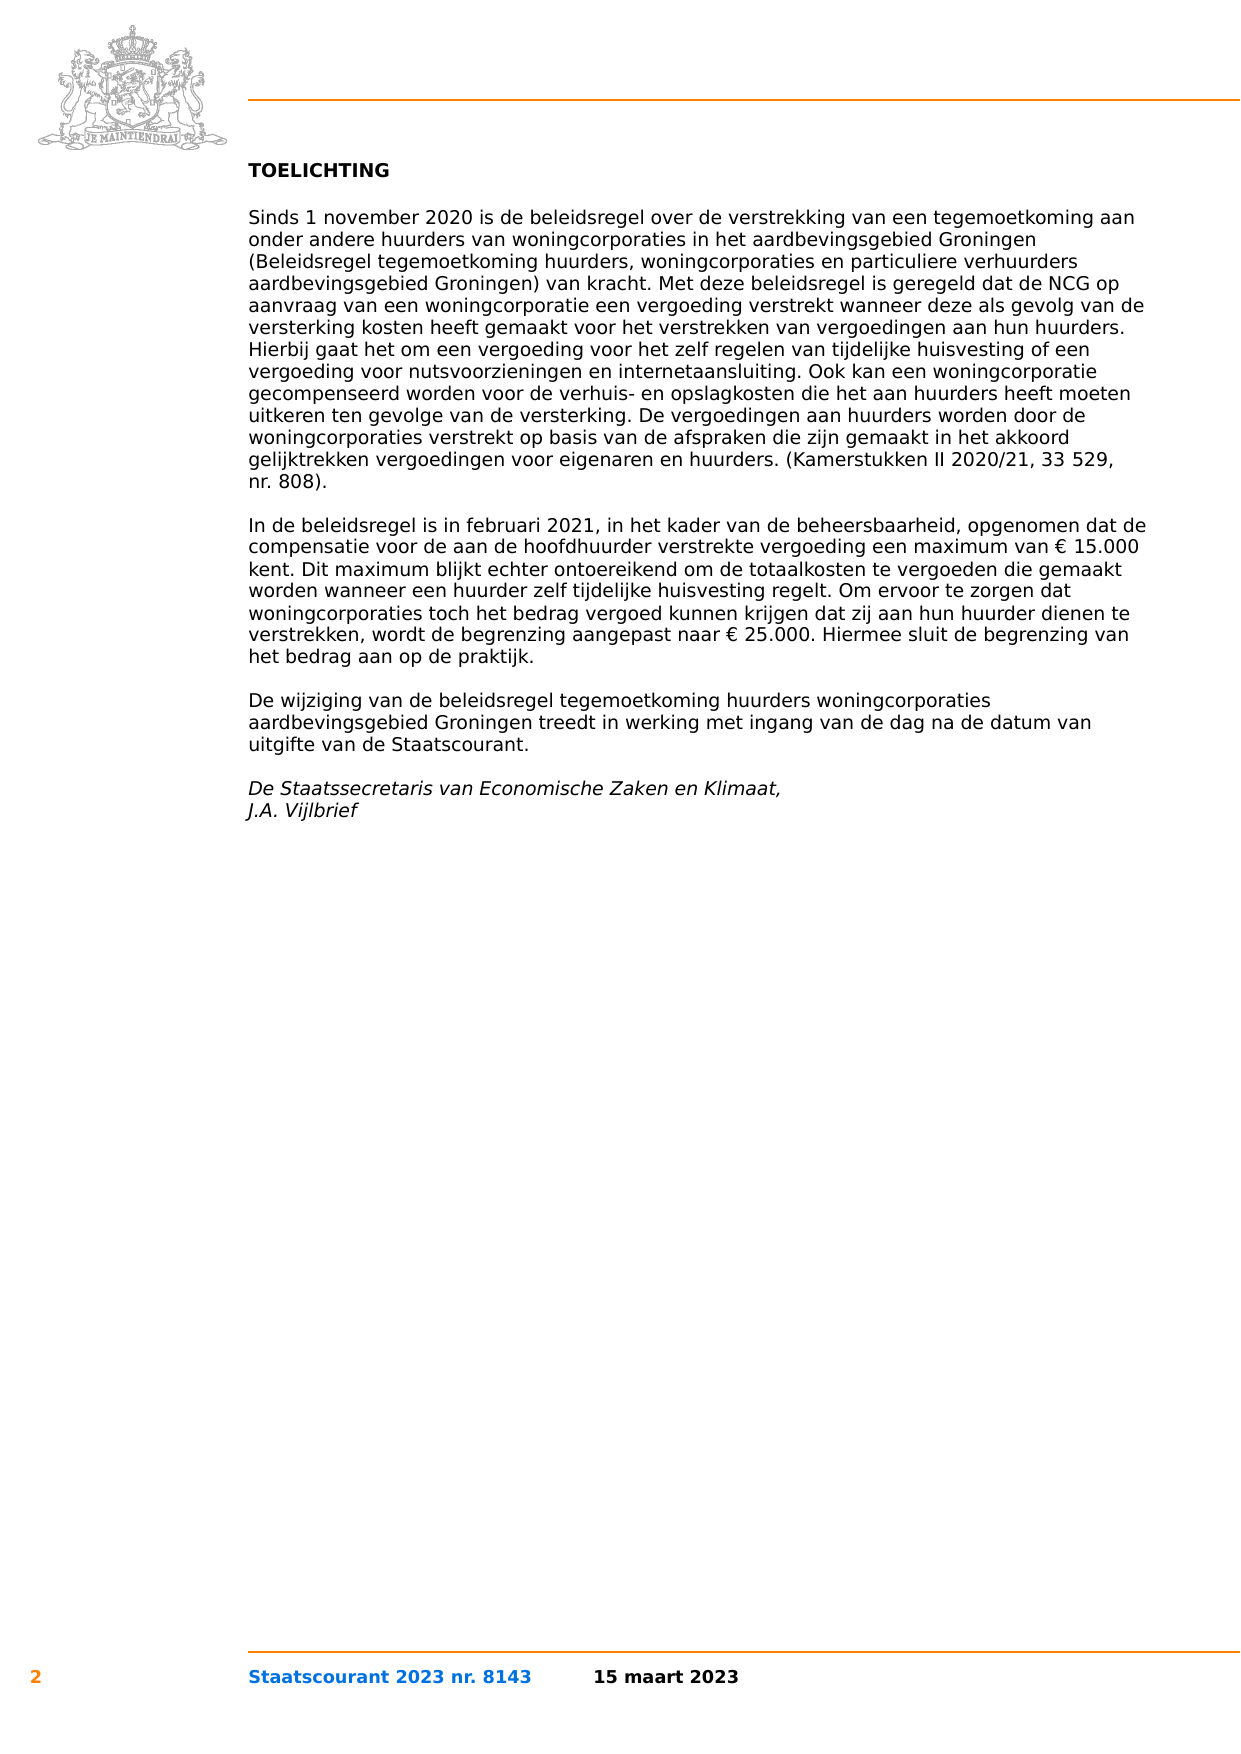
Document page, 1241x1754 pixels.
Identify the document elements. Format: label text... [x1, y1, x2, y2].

text In de beleidsregel is in februari 2021, in het kader van de beheersbaarheid, opgenomen dat de compensatie voor de aan de hoofdhuurder verstrekte vergoeding een maximum van € 15.000 kent. Dit maximum blijkt echter ontoereikend om de totaalkosten te vergoeden die gemaakt worden wanneer een huurder zelf tijdelijke huisvesting regelt. Om ervoor te zorgen dat woningcorporaties toch het bedrag vergoed kunnen krijgen dat zij aan hun huurder dienen te verstrekken, wordt de begrenzing aangepast naar € 25.000. Hiermee sluit de begrenzing van het bedrag aan op de praktijk. [248, 514, 1163, 668]
subtitle TOELICHTING [248, 160, 1163, 182]
text De wijziging van de beleidsregel tegemoetkoming huurders woningcorporaties aardbevingsgebied Groningen treedt in werking met ingang van de dag na de datum van uitgifte van de Staatscourant. [248, 690, 1163, 756]
picture [38, 25, 227, 150]
text De Staatssecretaris van Economische Zaken en Klimaat, J.A. Vijlbrief [248, 778, 1163, 822]
text Sinds 1 november 2020 is de beleidsregel over de verstrekking van een tegemoetkoming aan onder andere huurders van woningcorporaties in het aardbevingsgebied Groningen (Beleidsregel tegemoetkoming huurders, woningcorporaties en particuliere verhuurders aardbevingsgebied Groningen) van kracht. Met deze beleidsregel is geregeld dat de NCG op aanvraag van een woningcorporatie een vergoeding verstrekt wanneer deze als gevolg van de versterking kosten heeft gemaakt voor het verstrekken van vergoedingen aan hun huurders. Hierbij gaat het om een vergoeding voor het zelf regelen van tijdelijke huisvesting of een vergoeding voor nutsvoorzieningen en internetaansluiting. Ook kan een woningcorporatie gecompenseerd worden voor de verhuis- en opslagkosten die het aan huurders heeft moeten uitkeren ten gevolge van de versterking. De vergoedingen aan huurders worden door de woningcorporaties verstrekt op basis van de afspraken die zijn gemaakt in het akkoord gelijktrekken vergoedingen voor eigenaren en huurders. (Kamerstukken II 2020/21, 33 529, nr. 808). [248, 207, 1163, 493]
